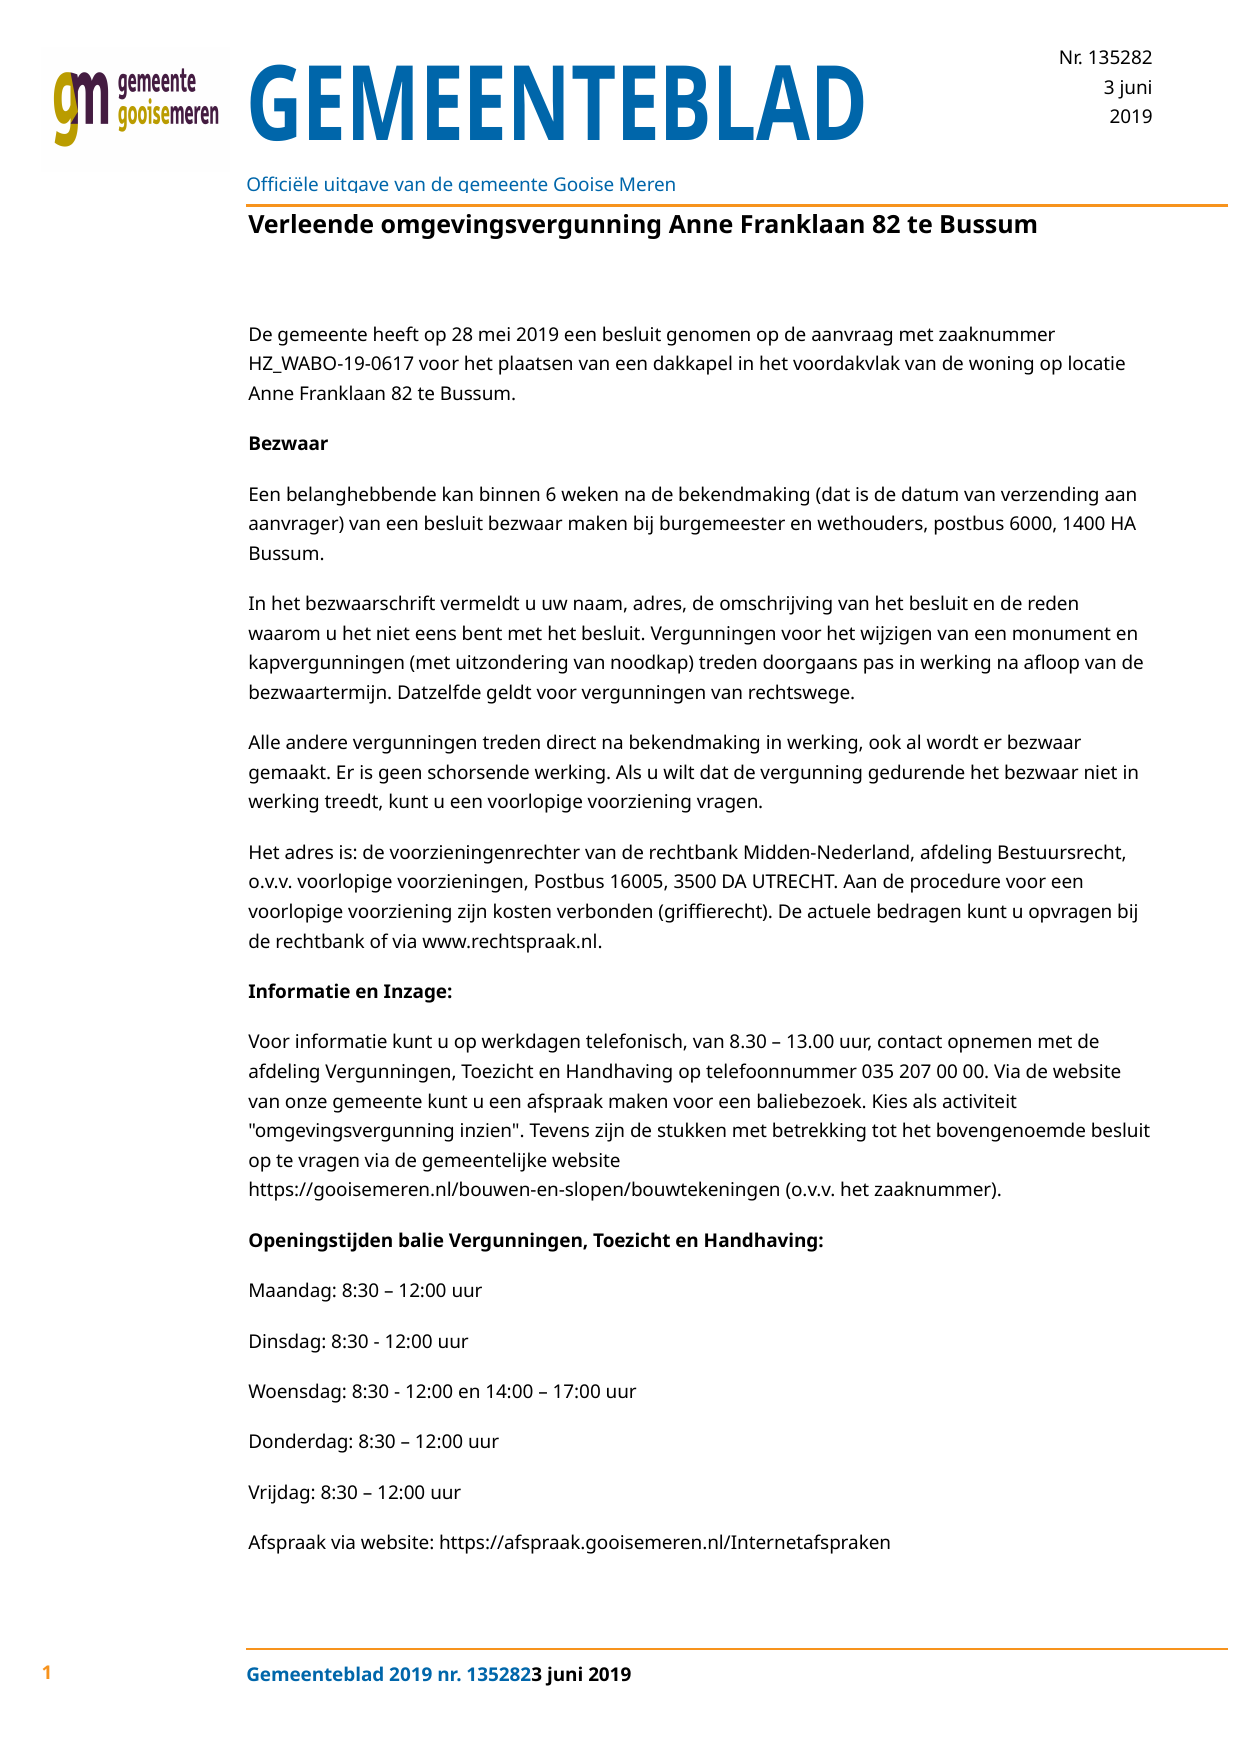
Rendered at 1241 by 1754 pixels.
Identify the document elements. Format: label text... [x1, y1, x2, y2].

text Dinsdag: 8:30 - 12:00 uur [248, 1328, 1152, 1353]
text Verleende omgevingsvergunning Anne Franklaan 82 te Bussum [248, 207, 1152, 241]
text Openingstijden balie Vergunningen, Toezicht en Handhaving: [248, 1227, 1152, 1253]
text In het bezwaarschrift vermeldt u uw naam, adres, de omschrijving van het besluit en de reden waarom u het niet eens bent met het besluit. Vergunningen voor het wijzigen van een monument en kapvergunningen (met uitzondering van noodkap) treden doorgaans pas in werking na afloop van de bezwaartermijn. Datzelfde geldt voor vergunningen van rechtswege. [248, 590, 1152, 705]
text Voor informatie kunt u op werkdagen telefonisch, van 8.30 – 13.00 uur, contact opnemen met de afdeling Vergunningen, Toezicht en Handhaving op telefoonnummer 035 207 00 00. Via de website van onze gemeente kunt u een afspraak maken voor een baliebezoek. Kies als activiteit "omgevingsvergunning inzien". Tevens zijn de stukken met betrekking tot het bovengenoemde besluit op te vragen via de gemeentelijke website https://gooisemeren.nl/bouwen-en-slopen/bouwtekeningen (o.v.v. het zaaknummer). [248, 1029, 1152, 1202]
text De gemeente heeft op 28 mei 2019 een besluit genomen op de aanvraag met zaaknummer HZ_WABO-19-0617 voor het plaatsen van een dakkapel in het voordakvlak van de woning op locatie Anne Franklaan 82 te Bussum. [248, 321, 1152, 406]
text Alle andere vergunningen treden direct na bekendmaking in werking, ook al wordt er bezwaar gemaakt. Er is geen schorsende werking. Als u wilt dat de vergunning gedurende het bezwaar niet in werking treedt, kunt u een voorlopige voorziening vragen. [248, 729, 1152, 814]
text Afspraak via website: https://afspraak.gooisemeren.nl/Internetafspraken [248, 1529, 1152, 1555]
text Een belanghebbende kan binnen 6 weken na de bekendmaking (dat is de datum van verzending aan aanvrager) van een besluit bezwaar maken bij burgemeester en wethouders, postbus 6000, 1400 HA Bussum. [248, 481, 1152, 566]
text Vrijdag: 8:30 – 12:00 uur [248, 1479, 1152, 1505]
text Donderdag: 8:30 – 12:00 uur [248, 1429, 1152, 1454]
text Maandag: 8:30 – 12:00 uur [248, 1277, 1152, 1303]
text Informatie en Inzage: [248, 978, 1152, 1004]
text Bezwaar [248, 430, 1152, 456]
text Woensdag: 8:30 - 12:00 en 14:00 – 17:00 uur [248, 1378, 1152, 1404]
text Het adres is: de voorzieningenrechter van de rechtbank Midden-Nederland, afdeling Bestuursrecht, o.v.v. voorlopige voorzieningen, Postbus 16005, 3500 DA UTRECHT. Aan de procedure voor een voorlopige voorziening zijn kosten verbonden (griffierecht). De actuele bedragen kunt u opvragen bij de rechtbank of via www.rechtspraak.nl. [248, 839, 1152, 953]
picture [41, 47, 231, 172]
